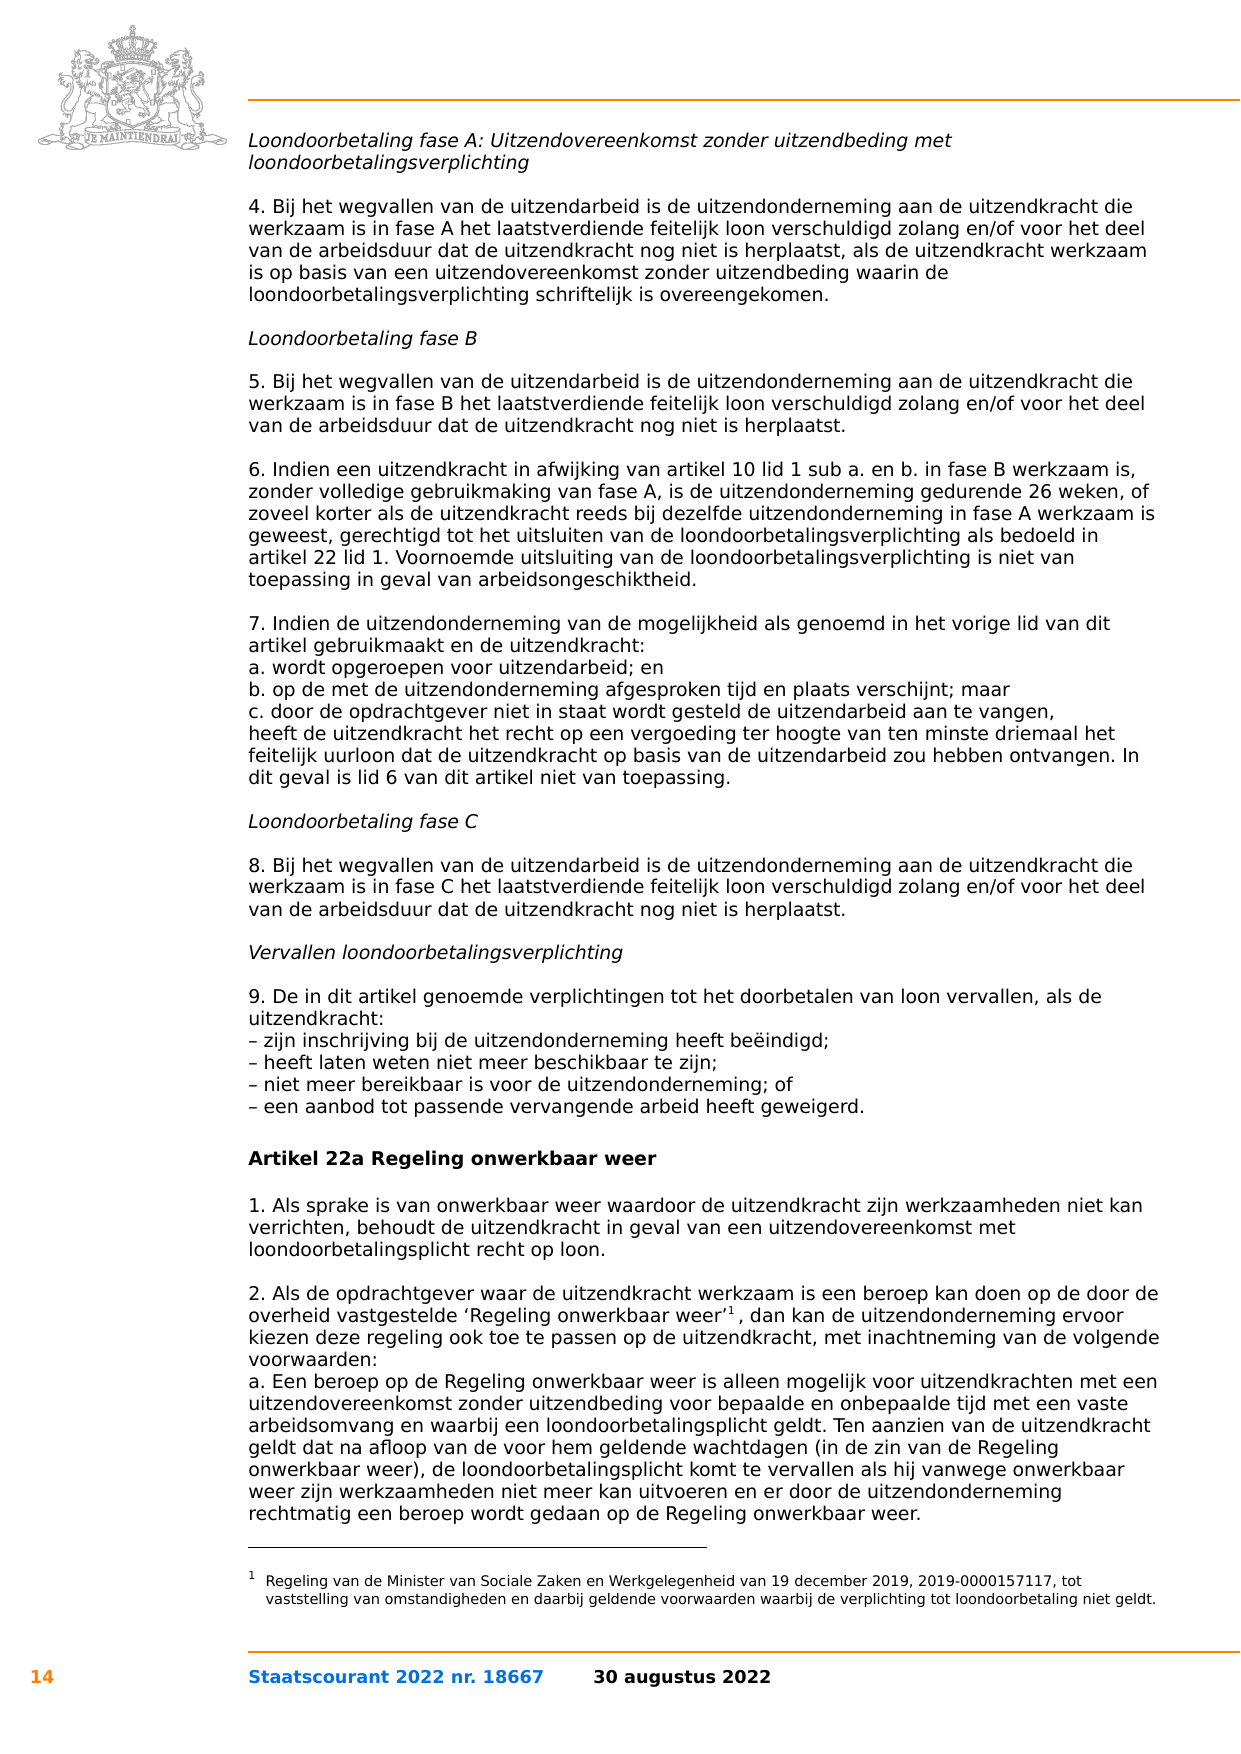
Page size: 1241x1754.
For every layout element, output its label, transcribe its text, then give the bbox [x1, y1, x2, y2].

text a. wordt opgeroepen voor uitzendarbeid; en [248, 657, 1163, 679]
text 6. Indien een uitzendkracht in afwijking van artikel 10 lid 1 sub a. en b. in fase B werkzaam is, zonder volledige gebruikmaking van fase A, is de uitzendonderneming gedurende 26 weken, of zoveel korter als de uitzendkracht reeds bij dezelfde uitzendonderneming in fase A werkzaam is geweest, gerechtigd tot het uitsluiten van de loondoorbetalingsverplichting als bedoeld in artikel 22 lid 1. Voornoemde uitsluiting van de loondoorbetalingsverplichting is niet van toepassing in geval van arbeidsongeschiktheid. [248, 459, 1163, 591]
text – een aanbod tot passende vervangende arbeid heeft geweigerd. [248, 1096, 1163, 1118]
text c. door de opdrachtgever niet in staat wordt gesteld de uitzendarbeid aan te vangen, [248, 701, 1163, 723]
text 4. Bij het wegvallen van de uitzendarbeid is de uitzendonderneming aan de uitzendkracht die werkzaam is in fase A het laatstverdiende feitelijk loon verschuldigd zolang en/of voor het deel van de arbeidsduur dat de uitzendkracht nog niet is herplaatst, als de uitzendkracht werkzaam is op basis van een uitzendovereenkomst zonder uitzendbeding waarin de loondoorbetalingsverplichting schriftelijk is overeengekomen. [248, 196, 1163, 306]
picture [38, 25, 227, 150]
text Regeling van de Minister van Sociale Zaken en Werkgelegenheid van 19 december 2019, 2019-0000157117, tot vaststelling van omstandigheden en daarbij geldende voorwaarden waarbij de verplichting tot loondoorbetaling niet geldt. [248, 1569, 1163, 1608]
subtitle Vervallen loondoorbetalingsverplichting [248, 942, 1163, 964]
text heeft de uitzendkracht het recht op een vergoeding ter hoogte van ten minste driemaal het feitelijk uurloon dat de uitzendkracht op basis van de uitzendarbeid zou hebben ontvangen. In dit geval is lid 6 van dit artikel niet van toepassing. [248, 723, 1163, 789]
text 1. Als sprake is van onwerkbaar weer waardoor de uitzendkracht zijn werkzaamheden niet kan verrichten, behoudt de uitzendkracht in geval van een uitzendovereenkomst met loondoorbetalingsplicht recht op loon. [248, 1195, 1163, 1261]
text 5. Bij het wegvallen van de uitzendarbeid is de uitzendonderneming aan de uitzendkracht die werkzaam is in fase B het laatstverdiende feitelijk loon verschuldigd zolang en/of voor het deel van de arbeidsduur dat de uitzendkracht nog niet is herplaatst. [248, 371, 1163, 437]
text 2. Als de opdrachtgever waar de uitzendkracht werkzaam is een beroep kan doen op de door de overheid vastgestelde ‘Regeling onwerkbaar weer’, dan kan de uitzendonderneming ervoor kiezen deze regeling ook toe te passen op de uitzendkracht, met inachtneming van de volgende voorwaarden: [248, 1283, 1163, 1371]
text a. Een beroep op de Regeling onwerkbaar weer is alleen mogelijk voor uitzendkrachten met een uitzendovereenkomst zonder uitzendbeding voor bepaalde en onbepaalde tijd met een vaste arbeidsomvang en waarbij een loondoorbetalingsplicht geldt. Ten aanzien van de uitzendkracht geldt dat na afloop van de voor hem geldende wachtdagen (in de zin van de Regeling onwerkbaar weer), de loondoorbetalingsplicht komt te vervallen als hij vanwege onwerkbaar weer zijn werkzaamheden niet meer kan uitvoeren en er door de uitzendonderneming rechtmatig een beroep wordt gedaan op de Regeling onwerkbaar weer. [248, 1371, 1163, 1524]
text 9. De in dit artikel genoemde verplichtingen tot het doorbetalen van loon vervallen, als de uitzendkracht: [248, 986, 1163, 1030]
text – niet meer bereikbaar is voor de uitzendonderneming; of [248, 1074, 1163, 1096]
text – zijn inschrijving bij de uitzendonderneming heeft beëindigd; [248, 1030, 1163, 1052]
subtitle Loondoorbetaling fase C [248, 811, 1163, 833]
text 7. Indien de uitzendonderneming van de mogelijkheid als genoemd in het vorige lid van dit artikel gebruikmaakt en de uitzendkracht: [248, 613, 1163, 657]
subtitle Loondoorbetaling fase B [248, 327, 1163, 349]
text 8. Bij het wegvallen van de uitzendarbeid is de uitzendonderneming aan de uitzendkracht die werkzaam is in fase C het laatstverdiende feitelijk loon verschuldigd zolang en/of voor het deel van de arbeidsduur dat de uitzendkracht nog niet is herplaatst. [248, 854, 1163, 920]
subtitle Loondoorbetaling fase A: Uitzendovereenkomst zonder uitzendbeding met loondoorbetalingsverplichting [248, 130, 1163, 174]
subtitle Artikel 22a Regeling onwerkbaar weer [248, 1148, 1163, 1170]
text b. op de met de uitzendonderneming afgesproken tijd en plaats verschijnt; maar [248, 679, 1163, 701]
text – heeft laten weten niet meer beschikbaar te zijn; [248, 1052, 1163, 1074]
